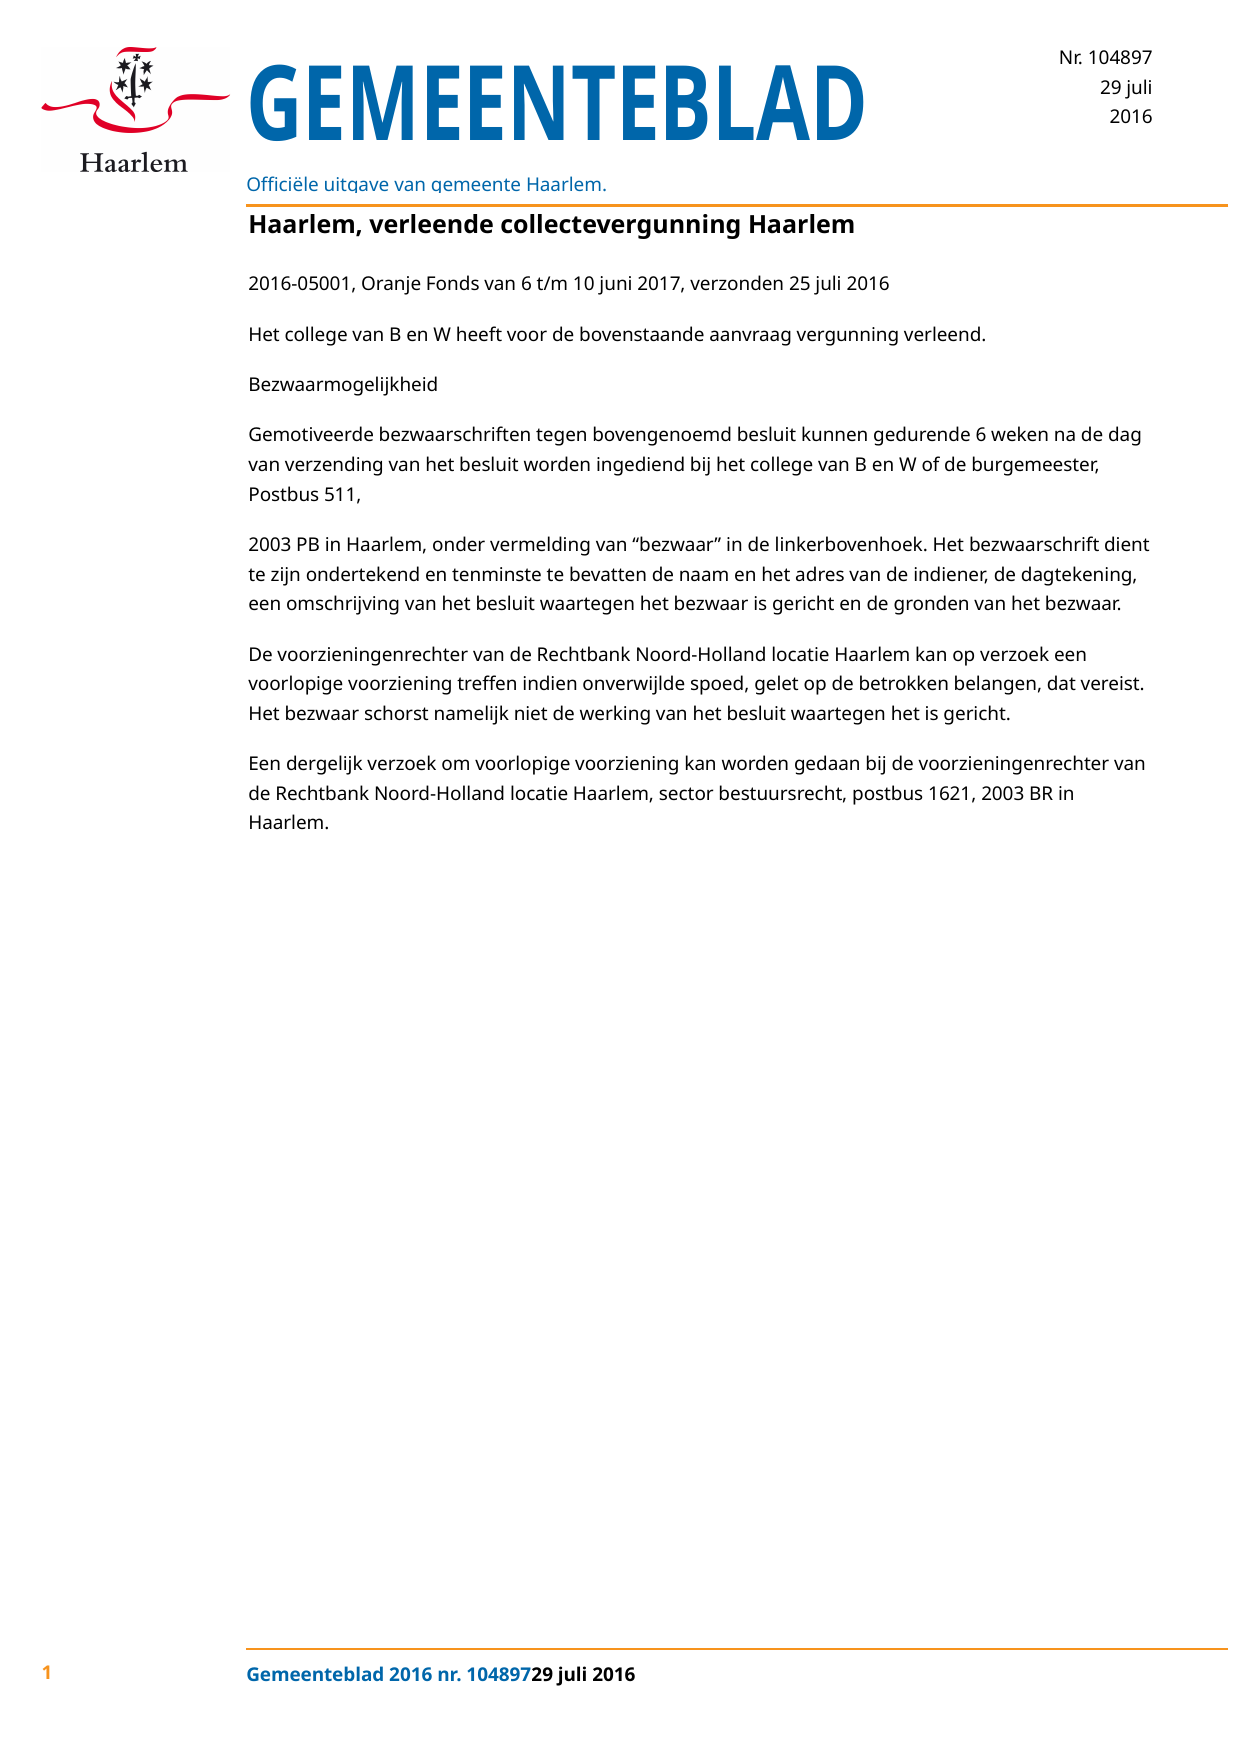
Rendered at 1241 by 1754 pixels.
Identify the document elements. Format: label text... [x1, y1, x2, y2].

text Een dergelijk verzoek om voorlopige voorziening kan worden gedaan bij de voorzieningenrechter van de Rechtbank Noord-Holland locatie Haarlem, sector bestuursrecht, postbus 1621, 2003 BR in Haarlem. [248, 750, 1152, 835]
text Het college van B en W heeft voor de bovenstaande aanvraag vergunning verleend. [248, 321, 1152, 346]
text De voorzieningenrechter van de Rechtbank Noord-Holland locatie Haarlem kan op verzoek een voorlopige voorziening treffen indien onverwijlde spoed, gelet op de betrokken belangen, dat vereist. Het bezwaar schorst namelijk niet de werking van het besluit waartegen het is gericht. [248, 641, 1152, 726]
text 2003 PB in Haarlem, onder vermelding van “bezwaar” in de linkerbovenhoek. Het bezwaarschrift dient te zijn ondertekend en tenminste te bevatten de naam en het adres van de indiener, de dagtekening, een omschrijving van het besluit waartegen het bezwaar is gericht en de gronden van het bezwaar. [248, 531, 1152, 616]
text Bezwaarmogelijkheid [248, 371, 1152, 397]
text Haarlem, verleende collectevergunning Haarlem [248, 207, 1152, 241]
text Gemotiveerde bezwaarschriften tegen bovengenoemd besluit kunnen gedurende 6 weken na de dag van verzending van het besluit worden ingediend bij het college van B en W of de burgemeester, Postbus 511, [248, 422, 1152, 506]
text 2016-05001, Oranje Fonds van 6 t/m 10 juni 2017, verzonden 25 juli 2016 [248, 270, 1152, 296]
picture [41, 47, 231, 172]
